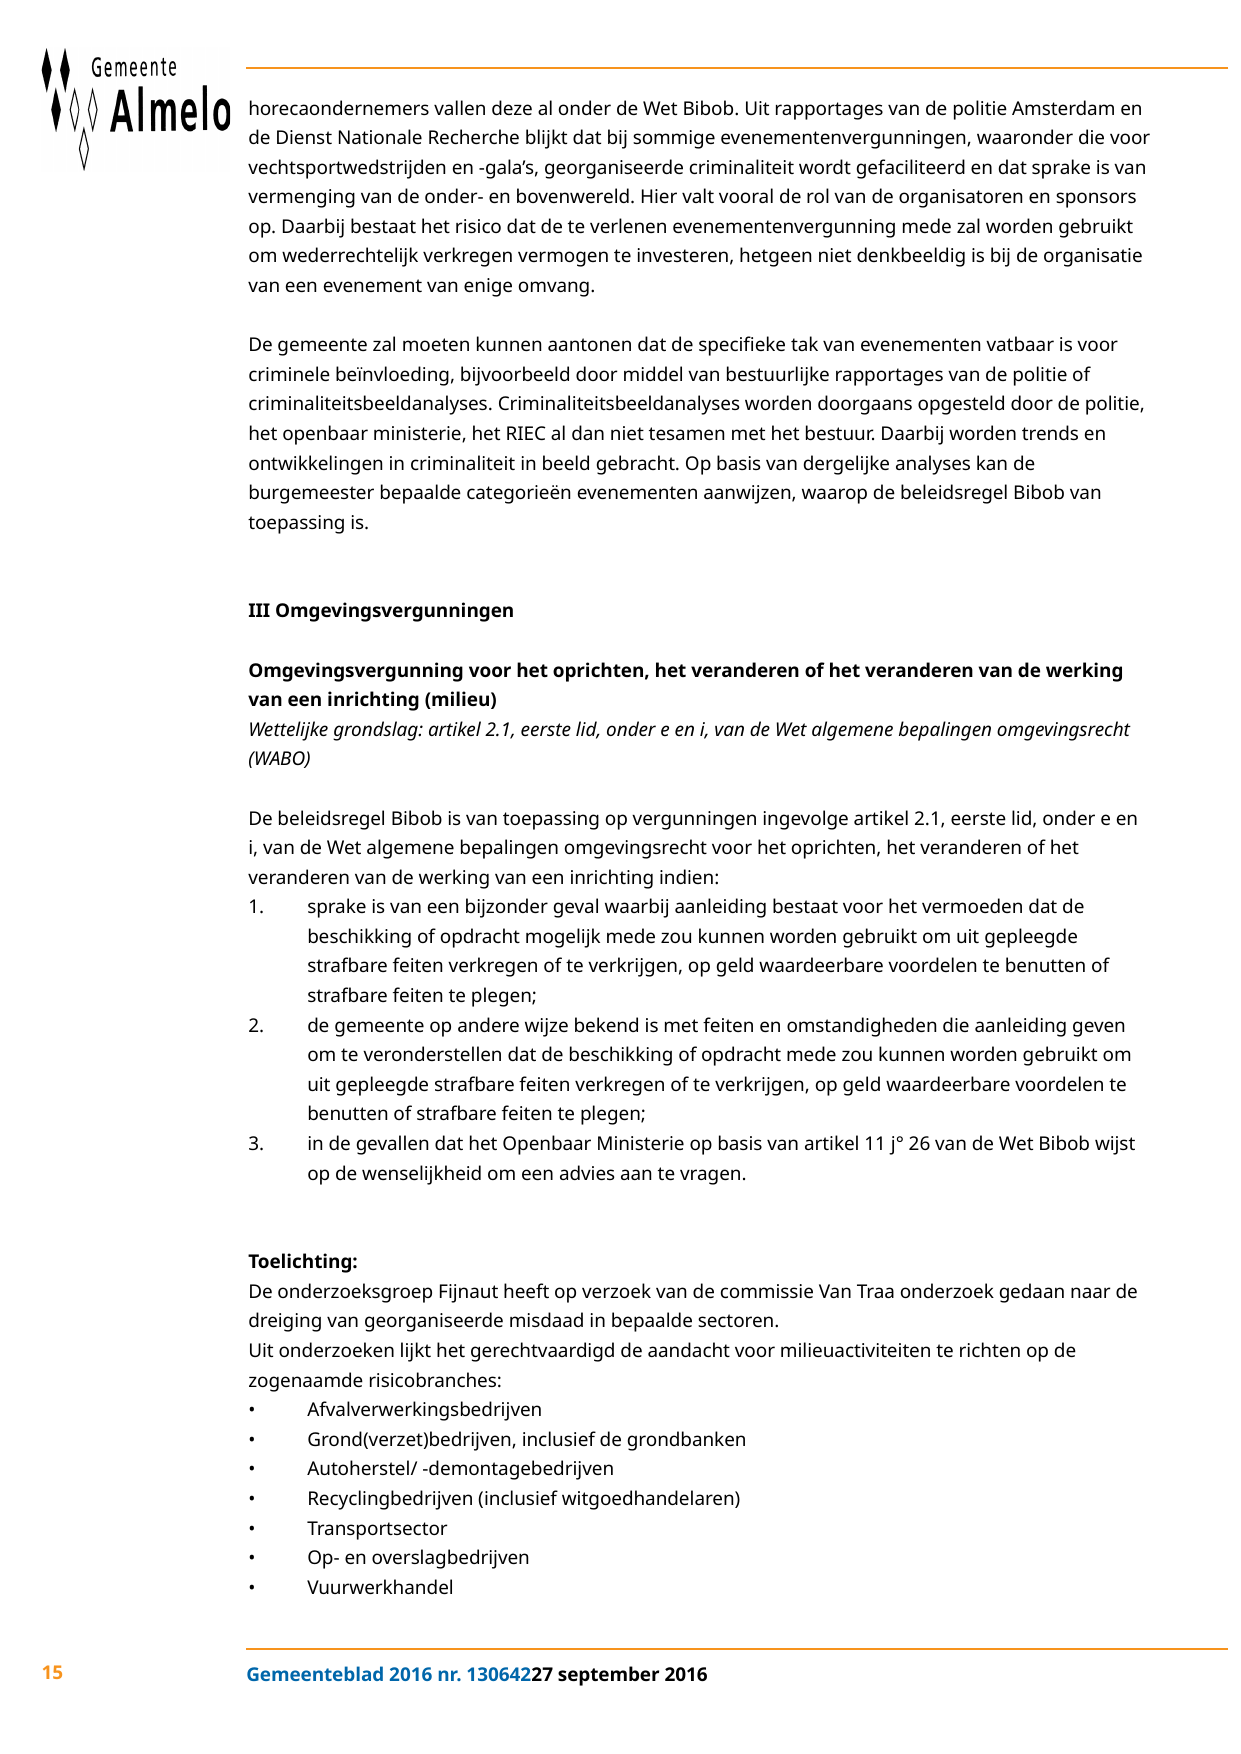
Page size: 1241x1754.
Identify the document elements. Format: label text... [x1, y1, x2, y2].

list Autoherstel/ -demontagebedrijven [248, 1456, 1152, 1481]
list in de gevallen dat het Openbaar Ministerie op basis van artikel 11 j° 26 van de Wet Bibob wijst op de wenselijkheid om een advies aan te vragen. [248, 1130, 1152, 1186]
text horecaondernemers vallen deze al onder de Wet Bibob. Uit rapportages van de politie Amsterdam en de Dienst Nationale Recherche blijkt dat bij sommige evenementenvergunningen, waaronder die voor vechtsportwedstrijden en -gala’s, georganiseerde criminaliteit wordt gefaciliteerd en dat sprake is van vermenging van de onder- en bovenwereld. Hier valt vooral de rol van de organisatoren en sponsors op. Daarbij bestaat het risico dat de te verlenen evenementenvergunning mede zal worden gebruikt om wederrechtelijk verkregen vermogen te investeren, hetgeen niet denkbeeldig is bij de organisatie van een evenement van enige omvang. [248, 95, 1152, 298]
list Vuurwerkhandel [248, 1574, 1152, 1600]
list Recyclingbedrijven (inclusief witgoedhandelaren) [248, 1485, 1152, 1511]
list Afvalverwerkingsbedrijven [248, 1396, 1152, 1422]
list Grond(verzet)bedrijven, inclusief de grondbanken [248, 1426, 1152, 1452]
text Wettelijke grondslag: artikel 2.1, eerste lid, onder e en i, van de Wet algemene bepalingen omgevingsrecht (WABO) [248, 716, 1152, 771]
text De gemeente zal moeten kunnen aantonen dat de specifieke tak van evenementen vatbaar is voor criminele beïnvloeding, bijvoorbeeld door middel van bestuurlijke rapportages van de politie of criminaliteitsbeeldanalyses. Criminaliteitsbeeldanalyses worden doorgaans opgesteld door de politie, het openbaar ministerie, het RIEC al dan niet tesamen met het bestuur. Daarbij worden trends en ontwikkelingen in criminaliteit in beeld gebracht. Op basis van dergelijke analyses kan de burgemeester bepaalde categorieën evenementen aanwijzen, waarop de beleidsregel Bibob van toepassing is. [248, 331, 1152, 535]
picture [41, 47, 231, 172]
list de gemeente op andere wijze bekend is met feiten en omstandigheden die aanleiding geven om te veronderstellen dat de beschikking of opdracht mede zou kunnen worden gebruikt om uit gepleegde strafbare feiten verkregen of te verkrijgen, op geld waardeerbare voordelen te benutten of strafbare feiten te plegen; [248, 1012, 1152, 1126]
list Transportsector [248, 1515, 1152, 1541]
text III Omgevingsvergunningen [248, 598, 1152, 623]
list Op- en overslagbedrijven [248, 1544, 1152, 1570]
text Omgevingsvergunning voor het oprichten, het veranderen of het veranderen van de werking van een inrichting (milieu) [248, 657, 1152, 712]
text Toelichting: [248, 1248, 1152, 1274]
text De onderzoeksgroep Fijnaut heeft op verzoek van de commissie Van Traa onderzoek gedaan naar de dreiging van georganiseerde misdaad in bepaalde sectoren. [248, 1278, 1152, 1333]
text Uit onderzoeken lijkt het gerechtvaardigd de aandacht voor milieuactiviteiten te richten op de zogenaamde risicobranches: [248, 1337, 1152, 1393]
list sprake is van een bijzonder geval waarbij aanleiding bestaat voor het vermoeden dat de beschikking of opdracht mogelijk mede zou kunnen worden gebruikt om uit gepleegde strafbare feiten verkregen of te verkrijgen, op geld waardeerbare voordelen te benutten of strafbare feiten te plegen; [248, 893, 1152, 1008]
text De beleidsregel Bibob is van toepassing op vergunningen ingevolge artikel 2.1, eerste lid, onder e en i, van de Wet algemene bepalingen omgevingsrecht voor het oprichten, het veranderen of het veranderen van de werking van een inrichting indien: [248, 805, 1152, 890]
